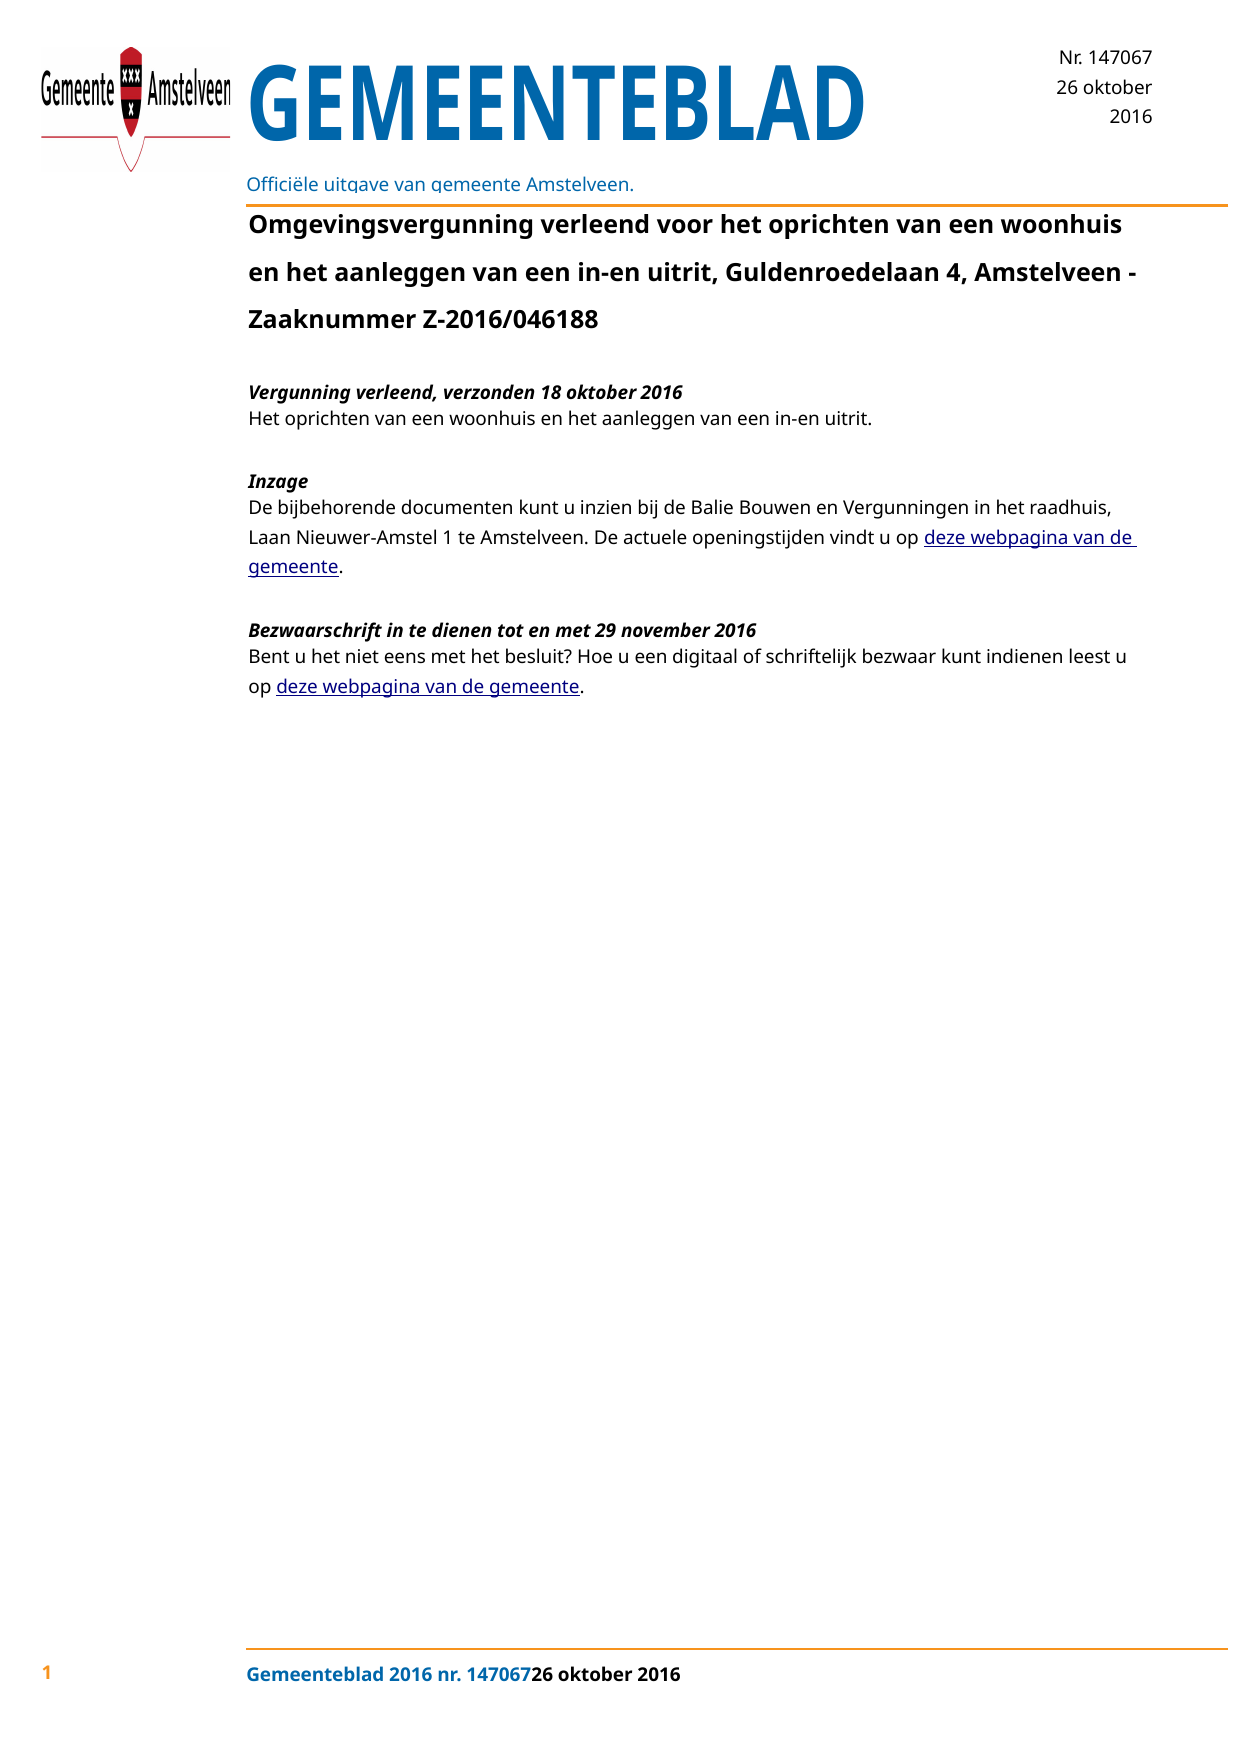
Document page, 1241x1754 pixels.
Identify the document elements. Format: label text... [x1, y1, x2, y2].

picture [41, 47, 231, 172]
text Omgevingsvergunning verleend voor het oprichten van een woonhuis en het aanleggen van een in-en uitrit, Guldenroedelaan 4, Amstelveen - Zaaknummer Z-2016/046188 [248, 207, 1152, 336]
text Inzage [248, 469, 1152, 494]
text Bezwaarschrift in te dienen tot en met 29 november 2016 [248, 618, 1152, 643]
text Vergunning verleend, verzonden 18 oktober 2016 [248, 379, 1152, 405]
text De bijbehorende documenten kunt u inzien bij de Balie Bouwen en Vergunningen in het raadhuis, Laan Nieuwer-Amstel 1 te Amstelveen. De actuele openingstijden vindt u op deze webpagina van de gemeente. [248, 494, 1152, 579]
text Bent u het niet eens met het besluit? Hoe u een digitaal of schriftelijk bezwaar kunt indienen leest u op deze webpagina van de gemeente. [248, 643, 1152, 699]
text Het oprichten van een woonhuis en het aanleggen van een in-en uitrit. [248, 405, 1152, 431]
